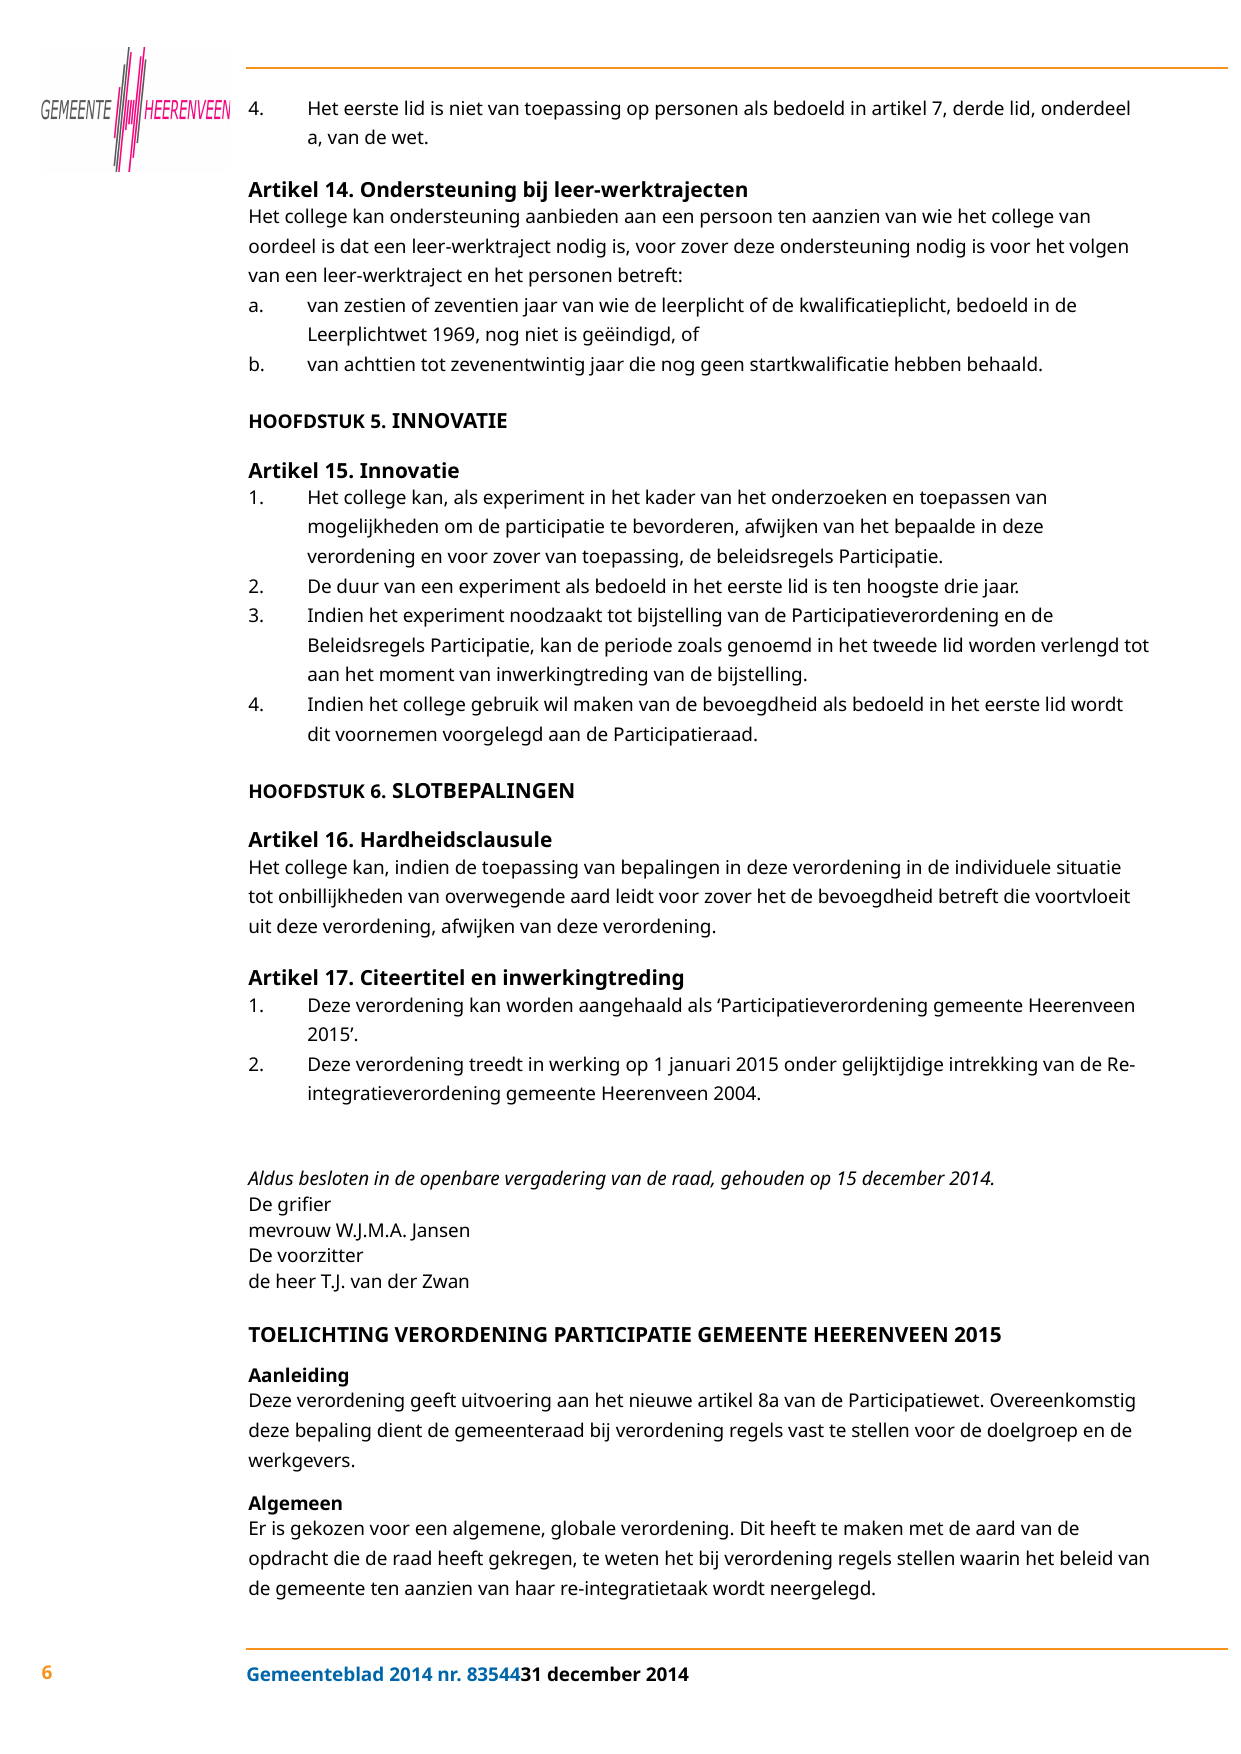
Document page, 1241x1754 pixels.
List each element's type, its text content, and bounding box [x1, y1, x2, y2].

text Artikel 16. Hardheidsclausule [248, 825, 1152, 854]
picture [41, 47, 231, 172]
text Artikel 17. Citeertitel en inwerkingtreding [248, 963, 1152, 992]
text Aanleiding [248, 1362, 1152, 1388]
text HOOFDSTUK 5. INNOVATIE [248, 406, 1152, 435]
text Aldus besloten in de openbare vergadering van de raad, gehouden op 15 december 2014. [248, 1166, 1152, 1191]
list van achttien tot zevenentwintig jaar die nog geen startkwalificatie hebben behaald. [248, 351, 1152, 377]
list van zestien of zeventien jaar van wie de leerplicht of de kwalificatieplicht, bedoeld in de Leerplichtwet 1969, nog niet is geëindigd, of [248, 292, 1152, 347]
text Het college kan ondersteuning aanbieden aan een persoon ten aanzien van wie het college van oordeel is dat een leer-werktraject nodig is, voor zover deze ondersteuning nodig is voor het volgen van een leer-werktraject en het personen betreft: [248, 203, 1152, 288]
text Er is gekozen voor een algemene, globale verordening. Dit heeft te maken met de aard van de opdracht die de raad heeft gekregen, te weten het bij verordening regels stellen waarin het beleid van de gemeente ten aanzien van haar re-integratietaak wordt neergelegd. [248, 1516, 1152, 1601]
text De voorzitter [248, 1243, 1152, 1268]
list Deze verordening kan worden aangehaald als ‘Participatieverordening gemeente Heerenveen 2015’. [248, 992, 1152, 1047]
list Het eerste lid is niet van toepassing op personen als bedoeld in artikel 7, derde lid, onderdeel a, van de wet. [248, 95, 1152, 150]
list De duur van een experiment als bedoeld in het eerste lid is ten hoogste drie jaar. [248, 573, 1152, 599]
list Het college kan, als experiment in het kader van het onderzoeken en toepassen van mogelijkheden om de participatie te bevorderen, afwijken van het bepaalde in deze verordening en voor zover van toepassing, de beleidsregels Participatie. [248, 484, 1152, 569]
text TOELICHTING VERORDENING PARTICIPATIE GEMEENTE HEERENVEEN 2015 [248, 1320, 1152, 1348]
text Artikel 14. Ondersteuning bij leer-werktrajecten [248, 175, 1152, 203]
text Het college kan, indien de toepassing van bepalingen in deze verordening in de individuele situatie tot onbillijkheden van overwegende aard leidt voor zover het de bevoegdheid betreft die voortvloeit uit deze verordening, afwijken van deze verordening. [248, 854, 1152, 939]
text Algemeen [248, 1490, 1152, 1516]
text Artikel 15. Innovatie [248, 456, 1152, 484]
text Deze verordening geeft uitvoering aan het nieuwe artikel 8a van de Participatiewet. Overeenkomstig deze bepaling dient de gemeenteraad bij verordening regels vast te stellen voor de doelgroep en de werkgevers. [248, 1388, 1152, 1472]
list Indien het experiment noodzaakt tot bijstelling van de Participatieverordening en de Beleidsregels Participatie, kan de periode zoals genoemd in het tweede lid worden verlengd tot aan het moment van inwerkingtreding van de bijstelling. [248, 602, 1152, 687]
text mevrouw W.J.M.A. Jansen [248, 1217, 1152, 1243]
text de heer T.J. van der Zwan [248, 1268, 1152, 1294]
text HOOFDSTUK 6. SLOTBEPALINGEN [248, 776, 1152, 804]
list Deze verordening treedt in werking op 1 januari 2015 onder gelijktijdige intrekking van de Re-integratieverordening gemeente Heerenveen 2004. [248, 1051, 1152, 1106]
text De grifier [248, 1191, 1152, 1217]
list Indien het college gebruik wil maken van de bevoegdheid als bedoeld in het eerste lid wordt dit voornemen voorgelegd aan de Participatieraad. [248, 691, 1152, 747]
